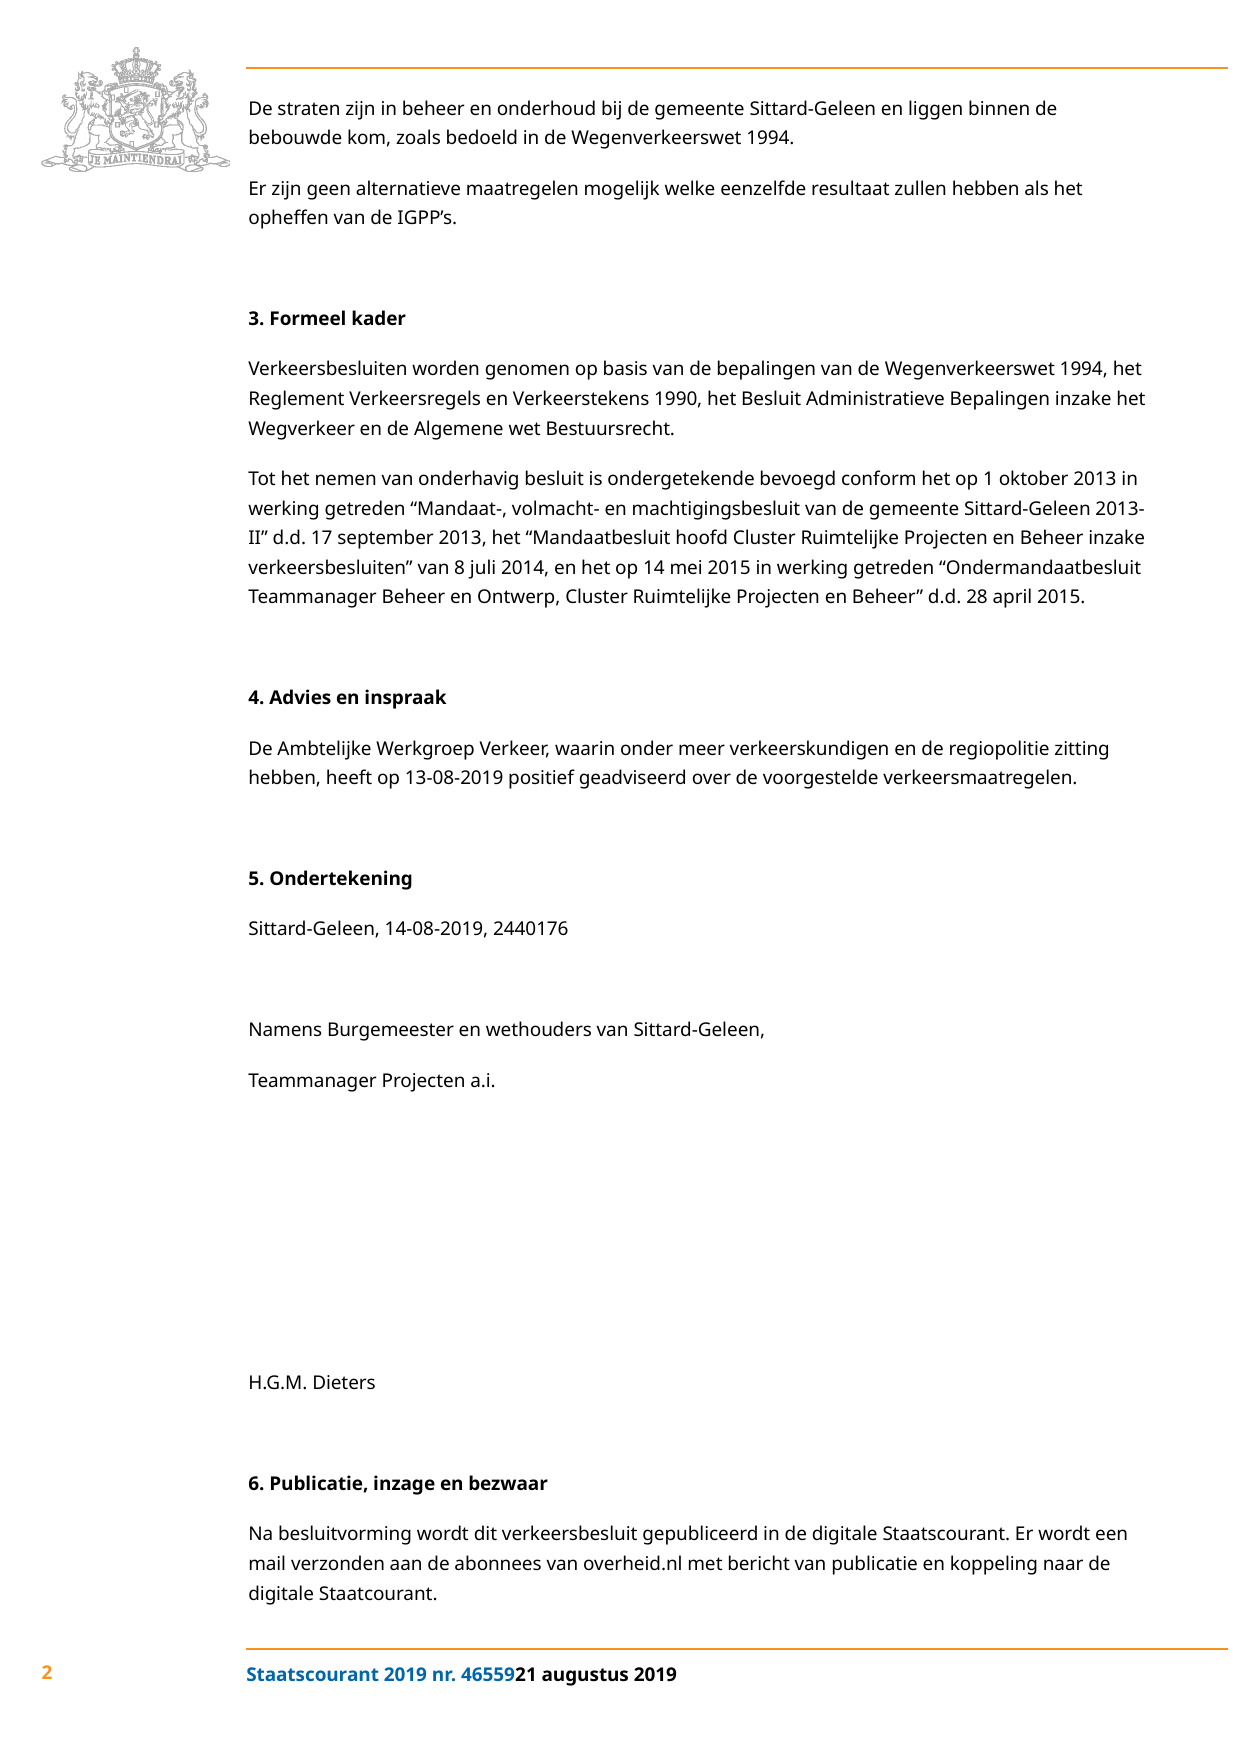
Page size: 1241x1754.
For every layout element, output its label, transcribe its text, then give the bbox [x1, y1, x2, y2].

text Verkeersbesluiten worden genomen op basis van de bepalingen van de Wegenverkeerswet 1994, het Reglement Verkeersregels en Verkeerstekens 1990, het Besluit Administratieve Bepalingen inzake het Wegverkeer en de Algemene wet Bestuursrecht. [248, 356, 1152, 441]
text H.G.M. Dieters [248, 1369, 1152, 1395]
text Namens Burgemeester en wethouders van Sittard-Geleen, [248, 1016, 1152, 1042]
text 3. Formeel kader [248, 305, 1152, 331]
text Na besluitvorming wordt dit verkeersbesluit gepubliceerd in de digitale Staatscourant. Er wordt een mail verzonden aan de abonnees van overheid.nl met bericht van publicatie en koppeling naar de digitale Staatcourant. [248, 1521, 1152, 1606]
text De Ambtelijke Werkgroep Verkeer, waarin onder meer verkeerskundigen en de regiopolitie zitting hebben, heeft op 13-08-2019 positief geadviseerd over de voorgestelde verkeersmaatregelen. [248, 735, 1152, 790]
text Teammanager Projecten a.i. [248, 1067, 1152, 1093]
text 4. Advies en inspraak [248, 684, 1152, 710]
text 6. Publicatie, inzage en bezwaar [248, 1470, 1152, 1496]
text Tot het nemen van onderhavig besluit is ondergetekende bevoegd conform het op 1 oktober 2013 in werking getreden “Mandaat-, volmacht- en machtigingsbesluit van de gemeente Sittard-Geleen 2013-II” d.d. 17 september 2013, het “Mandaatbesluit hoofd Cluster Ruimtelijke Projecten en Beheer inzake verkeersbesluiten” van 8 juli 2014, en het op 14 mei 2015 in werking getreden “Ondermandaatbesluit Teammanager Beheer en Ontwerp, Cluster Ruimtelijke Projecten en Beheer” d.d. 28 april 2015. [248, 465, 1152, 609]
text Sittard-Geleen, 14-08-2019, 2440176 [248, 916, 1152, 941]
text 5. Ondertekening [248, 865, 1152, 891]
text De straten zijn in beheer en onderhoud bij de gemeente Sittard-Geleen en liggen binnen de bebouwde kom, zoals bedoeld in de Wegenverkeerswet 1994. [248, 95, 1152, 150]
text Er zijn geen alternatieve maatregelen mogelijk welke eenzelfde resultaat zullen hebben als het opheffen van de IGPP’s. [248, 175, 1152, 230]
picture [41, 47, 231, 172]
